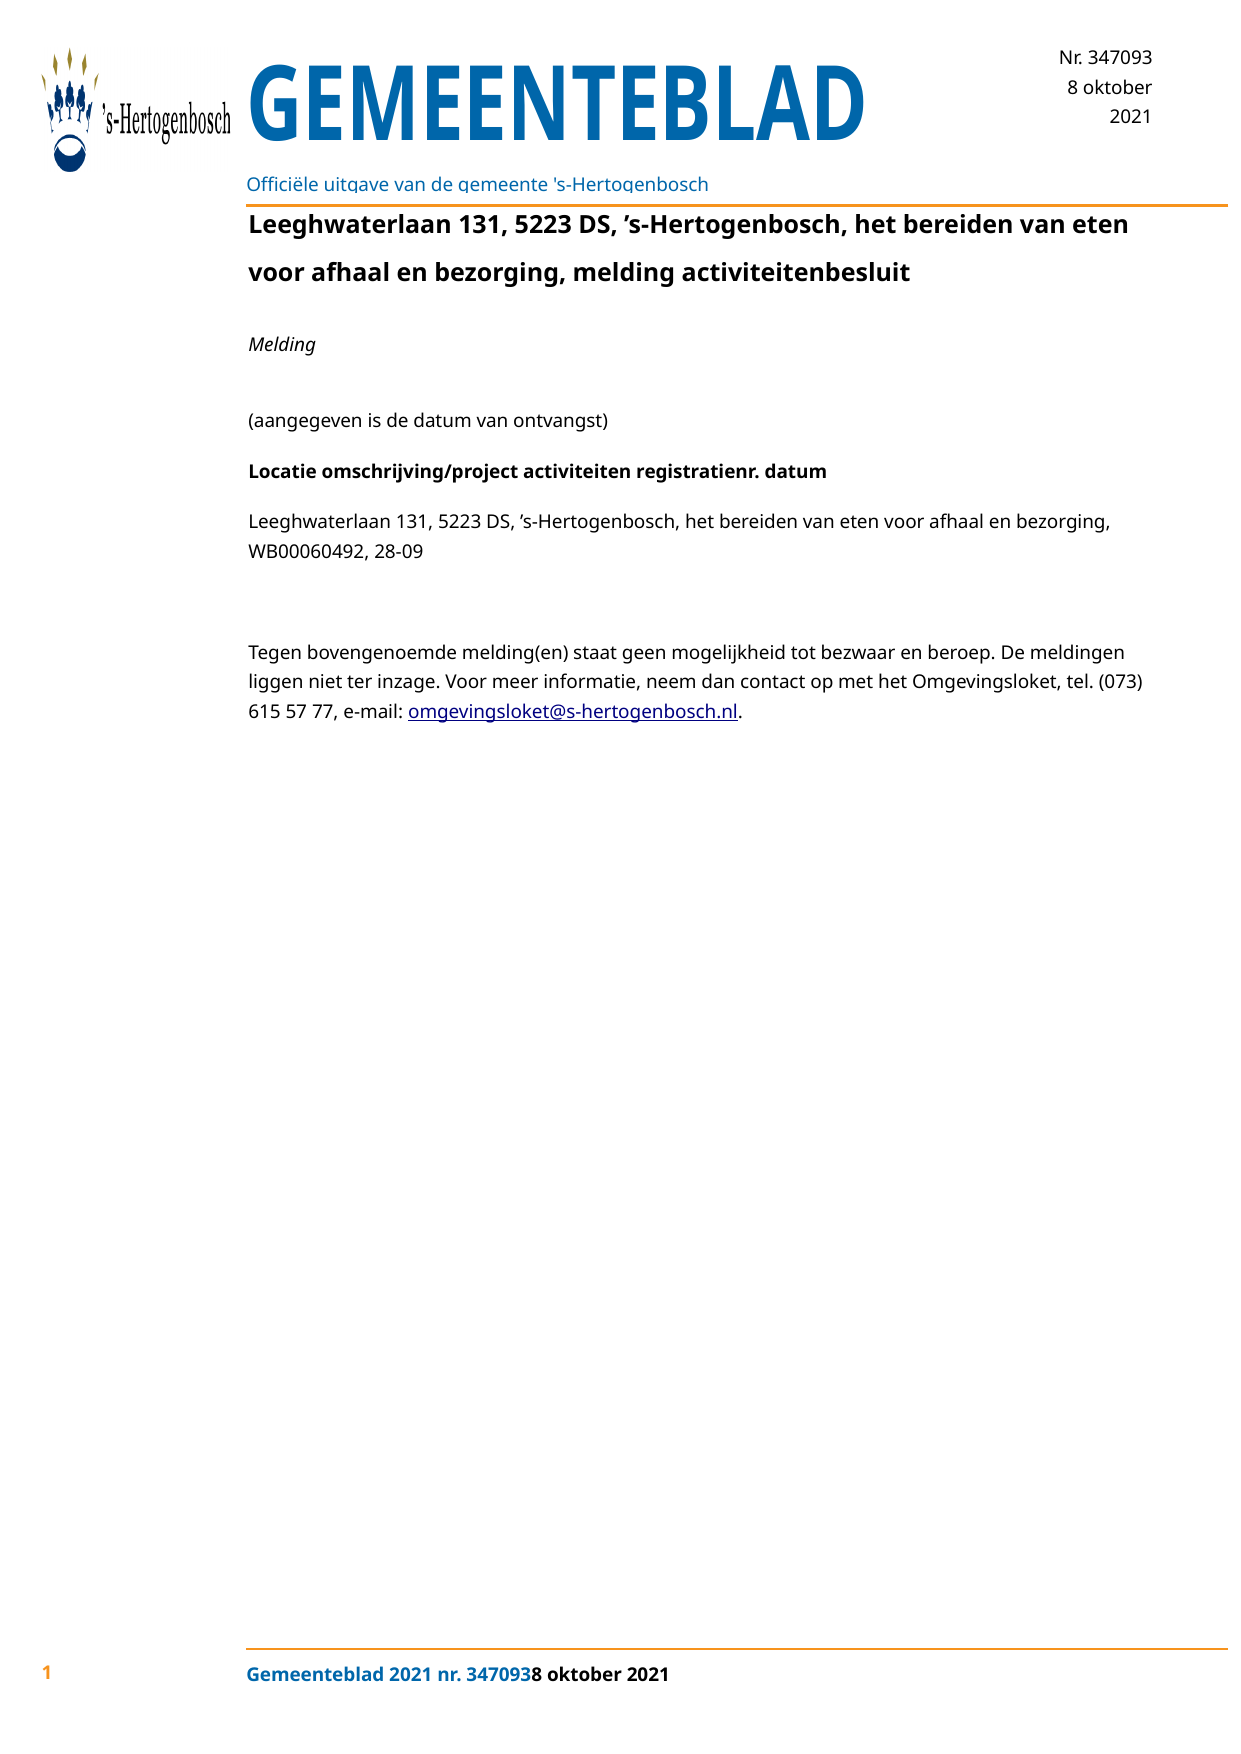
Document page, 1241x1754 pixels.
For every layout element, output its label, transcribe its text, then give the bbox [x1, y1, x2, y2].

text Locatie omschrijving/project activiteiten registratienr. datum [248, 458, 1152, 484]
text Leeghwaterlaan 131, 5223 DS, ’s-Hertogenbosch, het bereiden van eten voor afhaal en bezorging, melding activiteitenbesluit [248, 207, 1152, 288]
text Melding [248, 331, 1152, 357]
text (aangegeven is de datum van ontvangst) [248, 408, 1152, 433]
text Tegen bovengenoemde melding(en) staat geen mogelijkheid tot bezwaar en beroep. De meldingen liggen niet ter inzage. Voor meer informatie, neem dan contact op met het Omgevingsloket, tel. (073) 615 57 77, e-mail: omgevingsloket@s-hertogenbosch.nl. [248, 639, 1152, 724]
text Leeghwaterlaan 131, 5223 DS, ’s-Hertogenbosch, het bereiden van eten voor afhaal en bezorging, WB00060492, 28-09 [248, 508, 1152, 564]
picture [41, 47, 231, 172]
